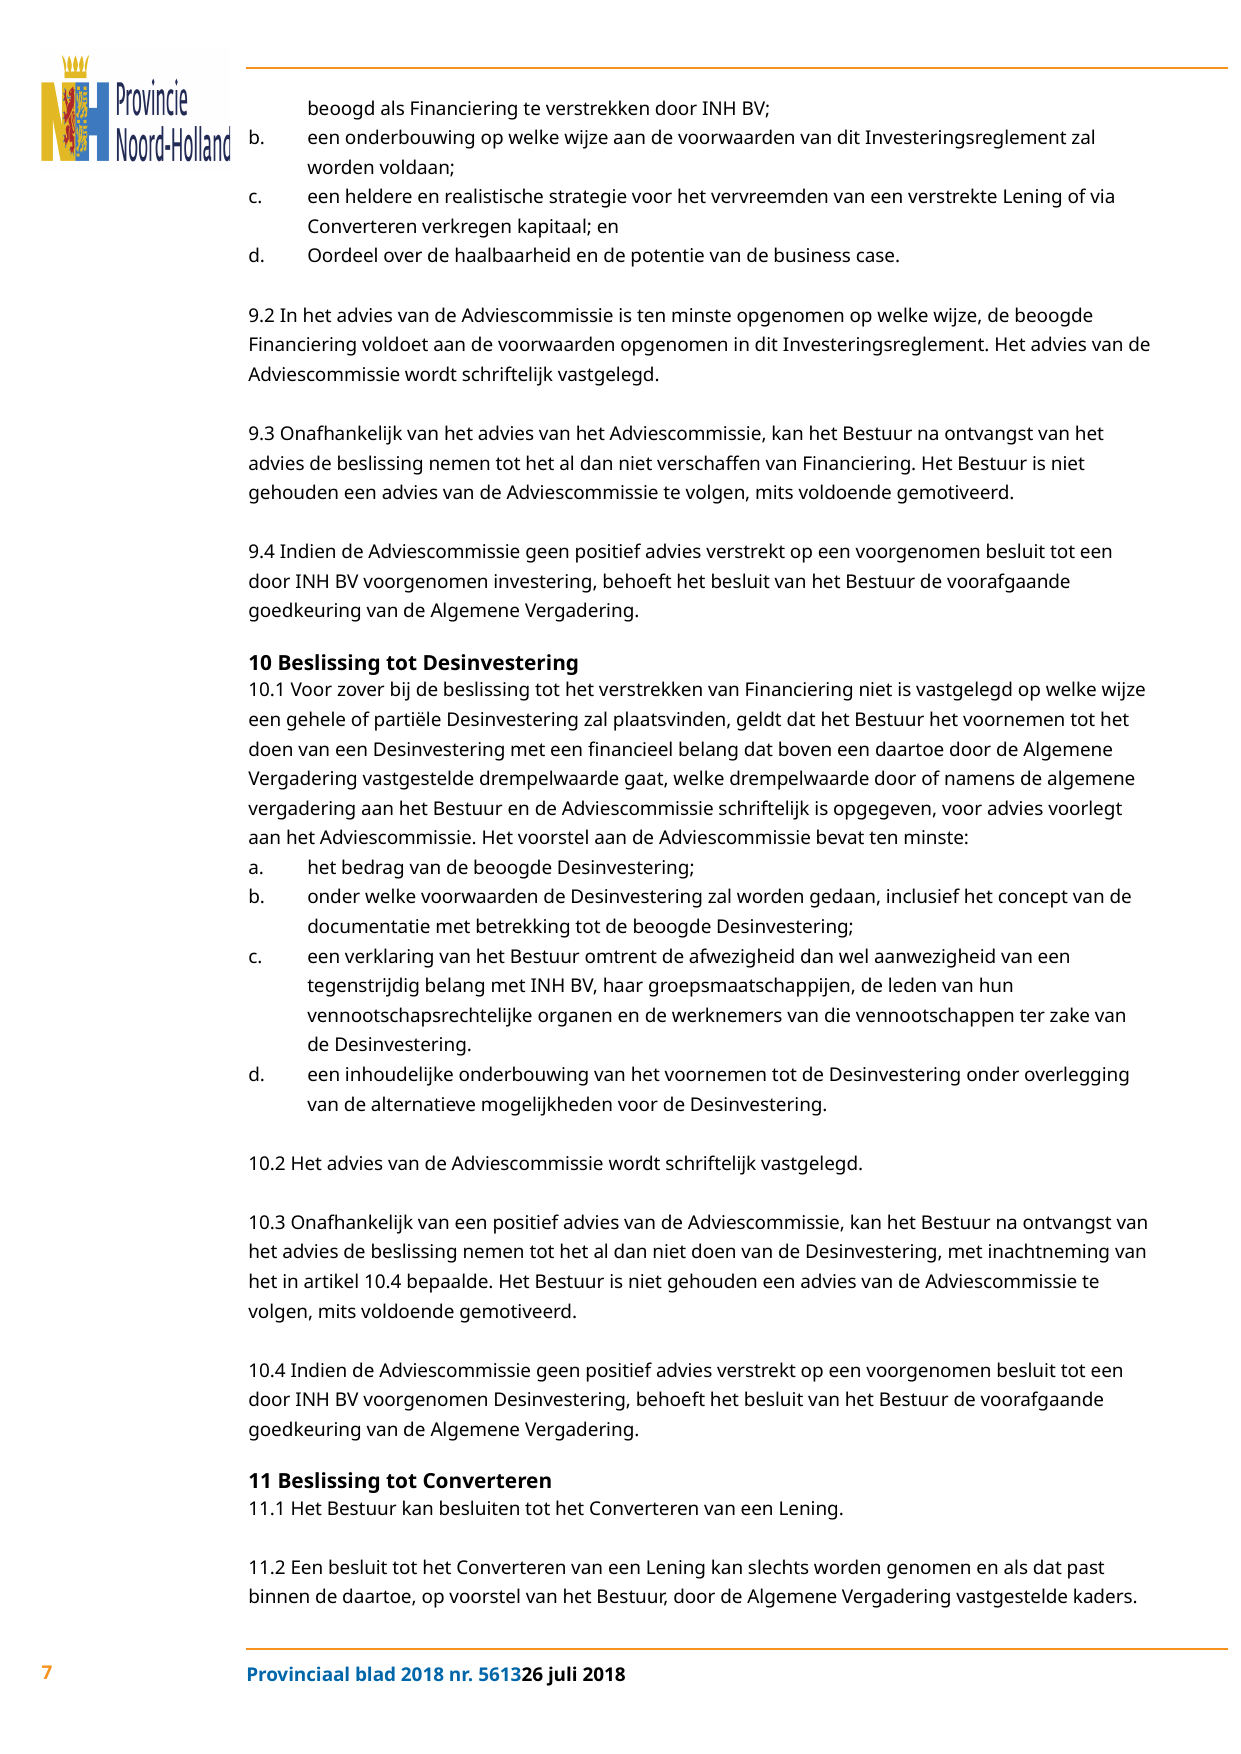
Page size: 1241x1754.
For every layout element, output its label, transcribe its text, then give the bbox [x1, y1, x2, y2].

list een heldere en realistische strategie voor het vervreemden van een verstrekte Lening of via Converteren verkregen kapitaal; en [248, 183, 1152, 239]
list een inhoudelijke onderbouwing van het voornemen tot de Desinvestering onder overlegging van de alternatieve mogelijkheden voor de Desinvestering. [248, 1061, 1152, 1116]
text 11 Beslissing tot Converteren [248, 1467, 1152, 1495]
text 9.4 Indien de Adviescommissie geen positief advies verstrekt op een voorgenomen besluit tot een door INH BV voorgenomen investering, behoeft het besluit van het Bestuur de voorafgaande goedkeuring van de Algemene Vergadering. [248, 538, 1152, 623]
list Oordeel over de haalbaarheid en de potentie van de business case. [248, 243, 1152, 268]
text 10 Beslissing tot Desinvestering [248, 648, 1152, 677]
text 10.4 Indien de Adviescommissie geen positief advies verstrekt op een voorgenomen besluit tot een door INH BV voorgenomen Desinvestering, behoeft het besluit van het Bestuur de voorafgaande goedkeuring van de Algemene Vergadering. [248, 1357, 1152, 1442]
text 11.2 Een besluit tot het Converteren van een Lening kan slechts worden genomen en als dat past binnen de daartoe, op voorstel van het Bestuur, door de Algemene Vergadering vastgestelde kaders. [248, 1554, 1152, 1609]
text 10.1 Voor zover bij de beslissing tot het verstrekken van Financiering niet is vastgelegd op welke wijze een gehele of partiële Desinvestering zal plaatsvinden, geldt dat het Bestuur het voornemen tot het doen van een Desinvestering met een financieel belang dat boven een daartoe door de Algemene Vergadering vastgestelde drempelwaarde gaat, welke drempelwaarde door of namens de algemene vergadering aan het Bestuur en de Adviescommissie schriftelijk is opgegeven, voor advies voorlegt aan het Adviescommissie. Het voorstel aan de Adviescommissie bevat ten minste: [248, 677, 1152, 850]
text 10.3 Onafhankelijk van een positief advies van de Adviescommissie, kan het Bestuur na ontvangst van het advies de beslissing nemen tot het al dan niet doen van de Desinvestering, met inachtneming van het in artikel 10.4 bepaalde. Het Bestuur is niet gehouden een advies van de Adviescommissie te volgen, mits voldoende gemotiveerd. [248, 1209, 1152, 1323]
list beoogd als Financiering te verstrekken door INH BV; [248, 95, 1152, 121]
text 9.3 Onafhankelijk van het advies van het Adviescommissie, kan het Bestuur na ontvangst van het advies de beslissing nemen tot het al dan niet verschaffen van Financiering. Het Bestuur is niet gehouden een advies van de Adviescommissie te volgen, mits voldoende gemotiveerd. [248, 420, 1152, 505]
picture [41, 47, 231, 172]
list een verklaring van het Bestuur omtrent de afwezigheid dan wel aanwezigheid van een tegenstrijdig belang met INH BV, haar groepsmaatschappijen, de leden van hun vennootschapsrechtelijke organen en de werknemers van die vennootschappen ter zake van de Desinvestering. [248, 943, 1152, 1057]
text 10.2 Het advies van de Adviescommissie wordt schriftelijk vastgelegd. [248, 1150, 1152, 1176]
text 11.1 Het Bestuur kan besluiten tot het Converteren van een Lening. [248, 1495, 1152, 1521]
text 9.2 In het advies van de Adviescommissie is ten minste opgenomen op welke wijze, de beoogde Financiering voldoet aan de voorwaarden opgenomen in dit Investeringsreglement. Het advies van de Adviescommissie wordt schriftelijk vastgelegd. [248, 302, 1152, 387]
list onder welke voorwaarden de Desinvestering zal worden gedaan, inclusief het concept van de documentatie met betrekking tot de beoogde Desinvestering; [248, 884, 1152, 939]
list een onderbouwing op welke wijze aan de voorwaarden van dit Investeringsreglement zal worden voldaan; [248, 124, 1152, 180]
list het bedrag van de beoogde Desinvestering; [248, 854, 1152, 880]
